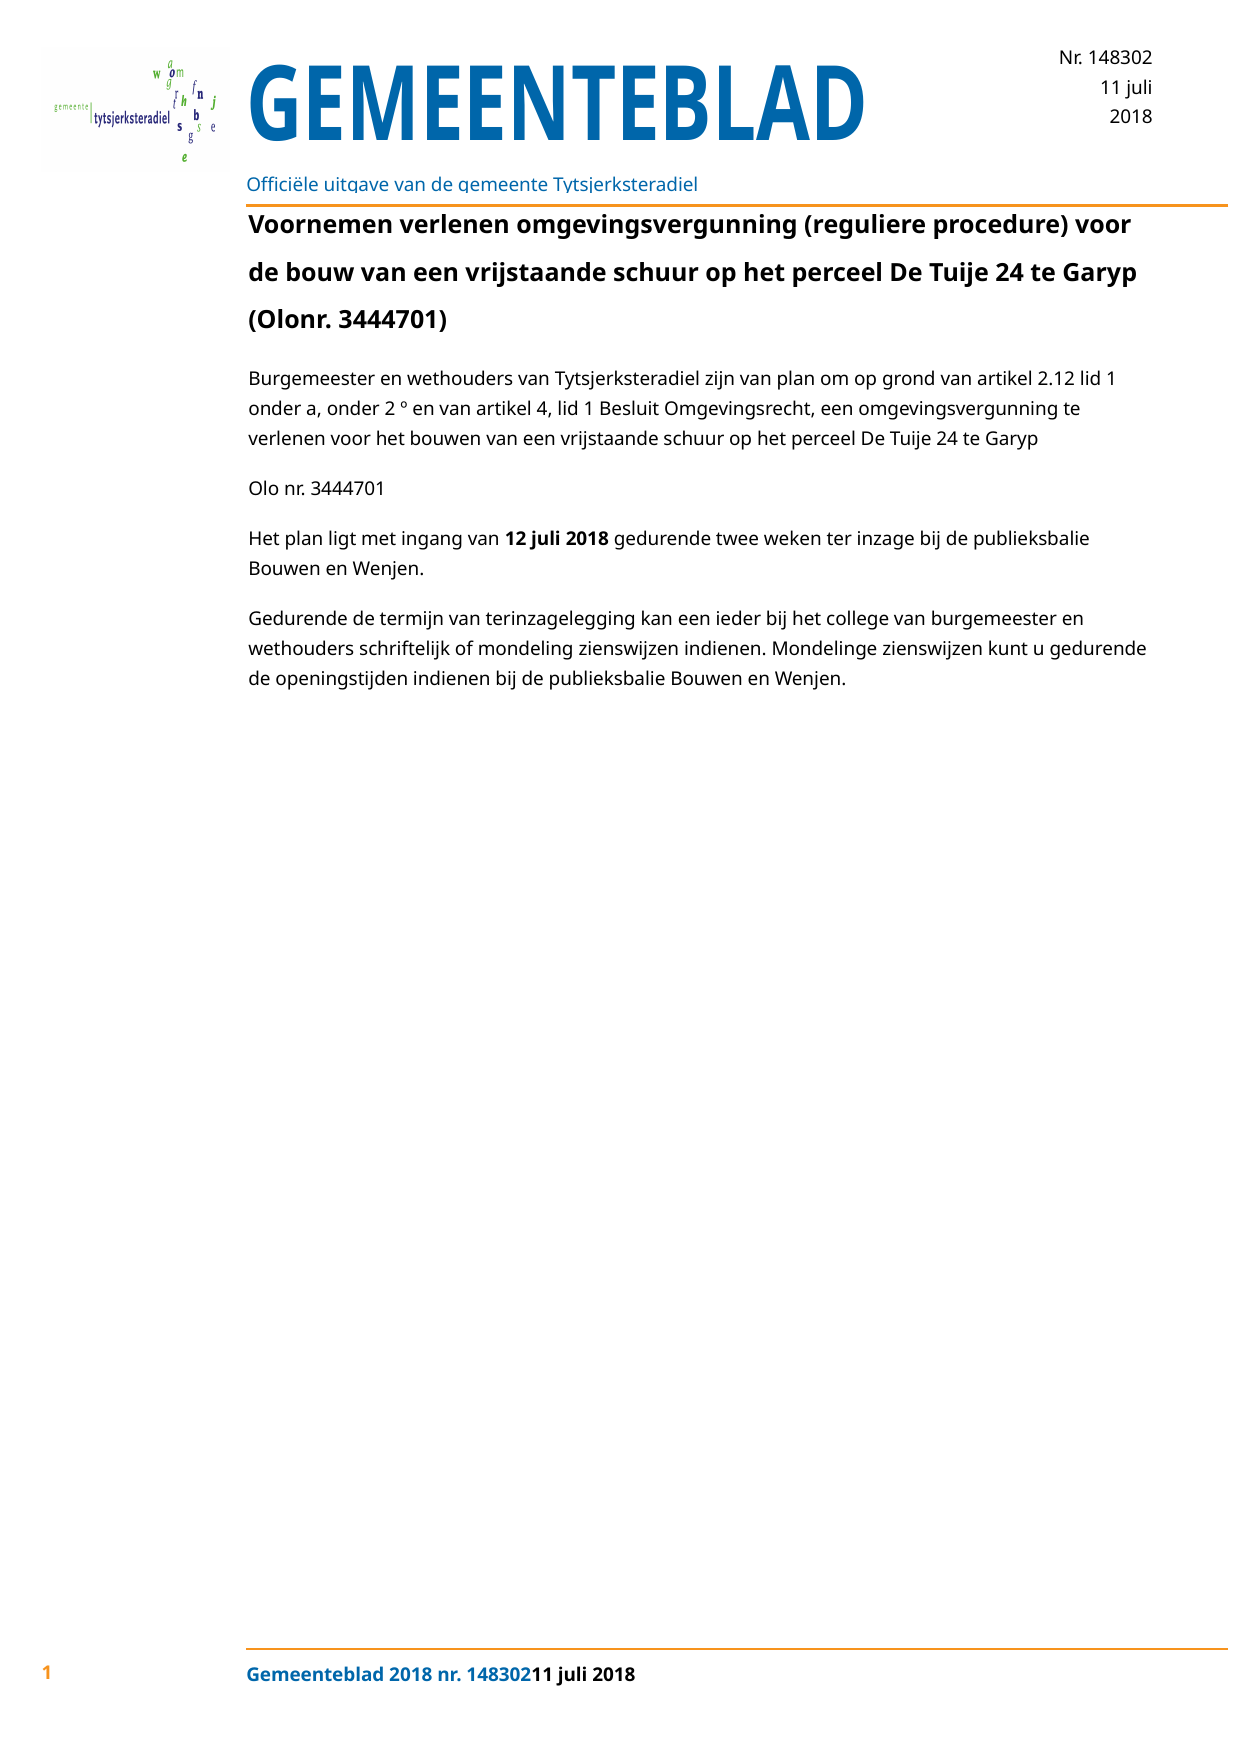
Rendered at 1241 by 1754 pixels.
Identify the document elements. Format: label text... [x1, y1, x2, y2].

text Gedurende de termijn van terinzagelegging kan een ieder bij het college van burgemeester en wethouders schriftelijk of mondeling zienswijzen indienen. Mondelinge zienswijzen kunt u gedurende de openingstijden indienen bij de publieksbalie Bouwen en Wenjen. [248, 606, 1152, 690]
text Voornemen verlenen omgevingsvergunning (reguliere procedure) voor de bouw van een vrijstaande schuur op het perceel De Tuije 24 te Garyp (Olonr. 3444701) [248, 207, 1152, 336]
text Olo nr. 3444701 [248, 475, 1152, 501]
text Burgemeester en wethouders van Tytsjerksteradiel zijn van plan om op grond van artikel 2.12 lid 1 onder a, onder 2 º en van artikel 4, lid 1 Besluit Omgevingsrecht, een omgevingsvergunning te verlenen voor het bouwen van een vrijstaande schuur op het perceel De Tuije 24 te Garyp [248, 366, 1152, 450]
text Het plan ligt met ingang van 12 juli 2018 gedurende twee weken ter inzage bij de publieksbalie Bouwen en Wenjen. [248, 526, 1152, 581]
picture [41, 47, 231, 172]
